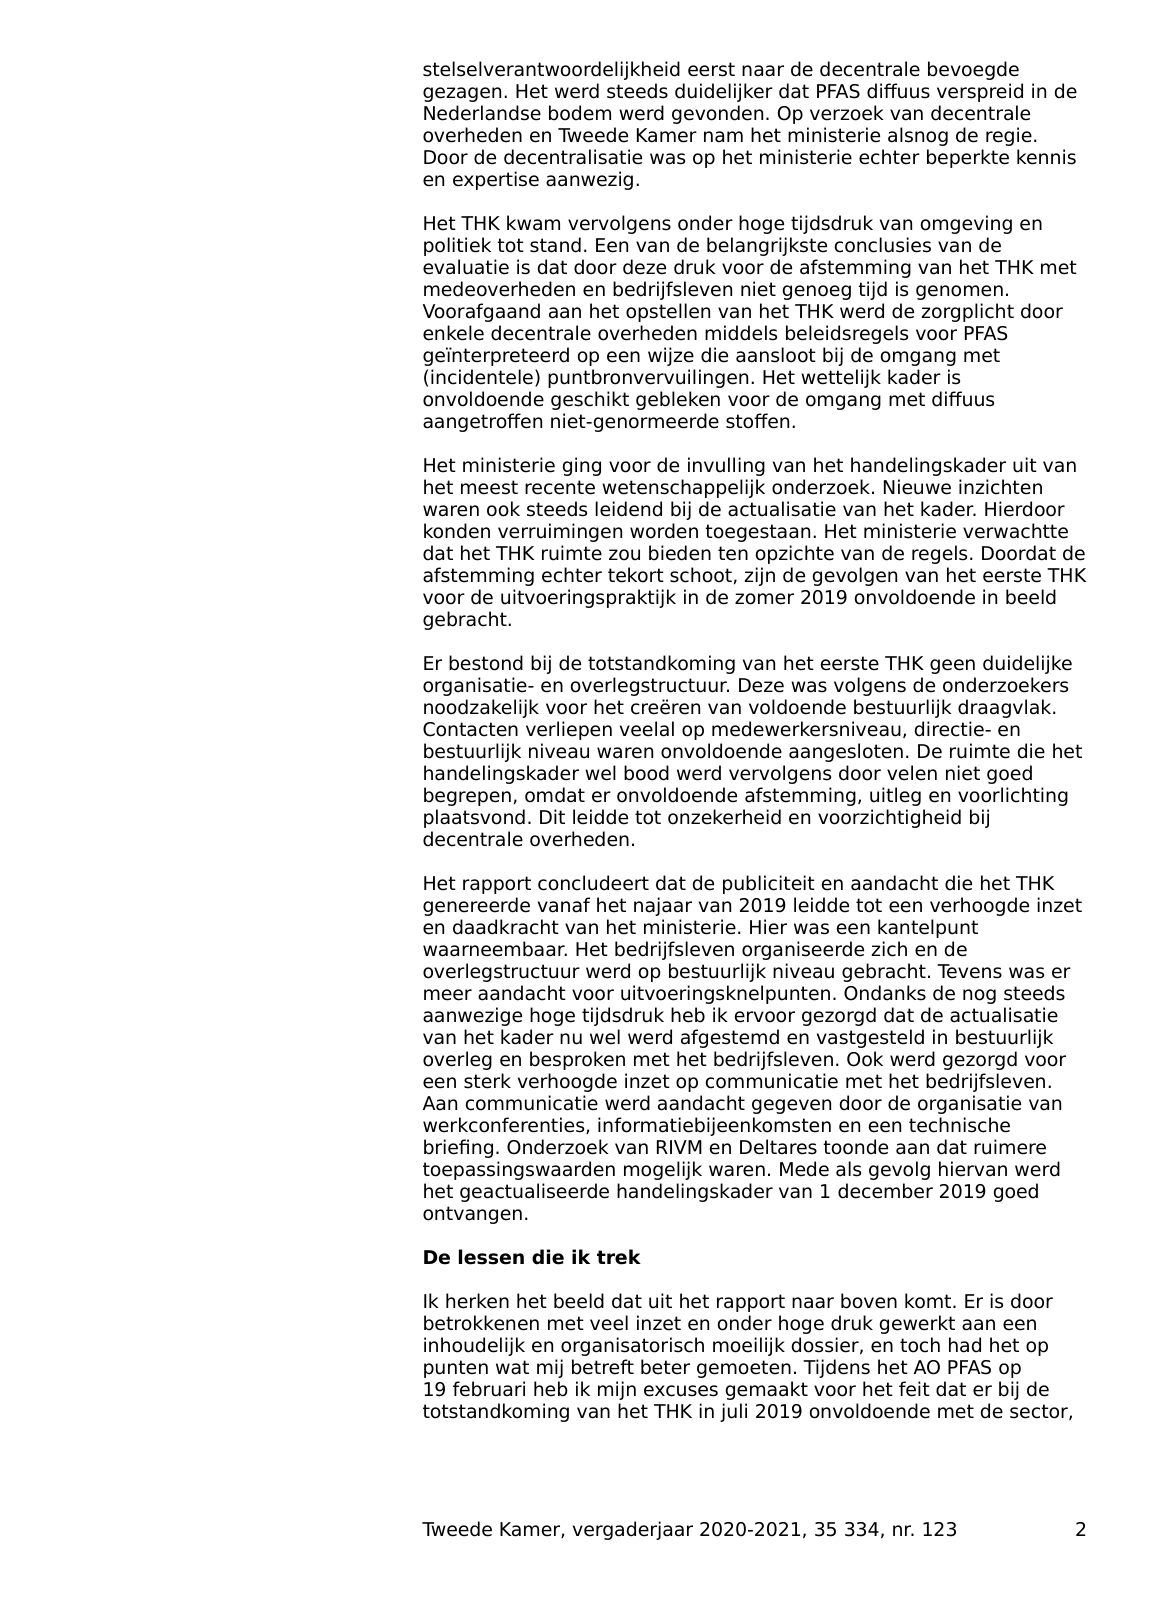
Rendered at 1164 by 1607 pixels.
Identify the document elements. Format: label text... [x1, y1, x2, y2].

subtitle De lessen die ik trek [422, 1247, 1087, 1269]
text Er bestond bij de totstandkoming van het eerste THK geen duidelijke organisatie- en overlegstructuur. Deze was volgens de onderzoekers noodzakelijk voor het creëren van voldoende bestuurlijk draagvlak. Contacten verliepen veelal op medewerkersniveau, directie- en bestuurlijk niveau waren onvoldoende aangesloten. De ruimte die het handelingskader wel bood werd vervolgens door velen niet goed begrepen, omdat er onvoldoende afstemming, uitleg en voorlichting plaatsvond. Dit leidde tot onzekerheid en voorzichtigheid bij decentrale overheden. [422, 653, 1087, 851]
text stelselverantwoordelijkheid eerst naar de decentrale bevoegde gezagen. Het werd steeds duidelijker dat PFAS diffuus verspreid in de Nederlandse bodem werd gevonden. Op verzoek van decentrale overheden en Tweede Kamer nam het ministerie alsnog de regie. Door de decentralisatie was op het ministerie echter beperkte kennis en expertise aanwezig. [422, 59, 1087, 191]
text Het ministerie ging voor de invulling van het handelingskader uit van het meest recente wetenschappelijk onderzoek. Nieuwe inzichten waren ook steeds leidend bij de actualisatie van het kader. Hierdoor konden verruimingen worden toegestaan. Het ministerie verwachtte dat het THK ruimte zou bieden ten opzichte van de regels. Doordat de afstemming echter tekort schoot, zijn de gevolgen van het eerste THK voor de uitvoeringspraktijk in de zomer 2019 onvoldoende in beeld gebracht. [422, 455, 1087, 631]
text Het THK kwam vervolgens onder hoge tijdsdruk van omgeving en politiek tot stand. Een van de belangrijkste conclusies van de evaluatie is dat door deze druk voor de afstemming van het THK met medeoverheden en bedrijfsleven niet genoeg tijd is genomen. Voorafgaand aan het opstellen van het THK werd de zorgplicht door enkele decentrale overheden middels beleidsregels voor PFAS geïnterpreteerd op een wijze die aansloot bij de omgang met (incidentele) puntbronvervuilingen. Het wettelijk kader is onvoldoende geschikt gebleken voor de omgang met diffuus aangetroffen niet-genormeerde stoffen. [422, 213, 1087, 433]
text Het rapport concludeert dat de publiciteit en aandacht die het THK genereerde vanaf het najaar van 2019 leidde tot een verhoogde inzet en daadkracht van het ministerie. Hier was een kantelpunt waarneembaar. Het bedrijfsleven organiseerde zich en de overlegstructuur werd op bestuurlijk niveau gebracht. Tevens was er meer aandacht voor uitvoeringsknelpunten. Ondanks de nog steeds aanwezige hoge tijdsdruk heb ik ervoor gezorgd dat de actualisatie van het kader nu wel werd afgestemd en vastgesteld in bestuurlijk overleg en besproken met het bedrijfsleven. Ook werd gezorgd voor een sterk verhoogde inzet op communicatie met het bedrijfsleven. Aan communicatie werd aandacht gegeven door de organisatie van werkconferenties, informatiebijeenkomsten en een technische briefing. Onderzoek van RIVM en Deltares toonde aan dat ruimere toepassingswaarden mogelijk waren. Mede als gevolg hiervan werd het geactualiseerde handelingskader van 1 december 2019 goed ontvangen. [422, 873, 1087, 1225]
text Ik herken het beeld dat uit het rapport naar boven komt. Er is door betrokkenen met veel inzet en onder hoge druk gewerkt aan een inhoudelijk en organisatorisch moeilijk dossier, en toch had het op punten wat mij betreft beter gemoeten. Tijdens het AO PFAS op 19 februari heb ik mijn excuses gemaakt voor het feit dat er bij de totstandkoming van het THK in juli 2019 onvoldoende met de sector, [422, 1291, 1087, 1423]
